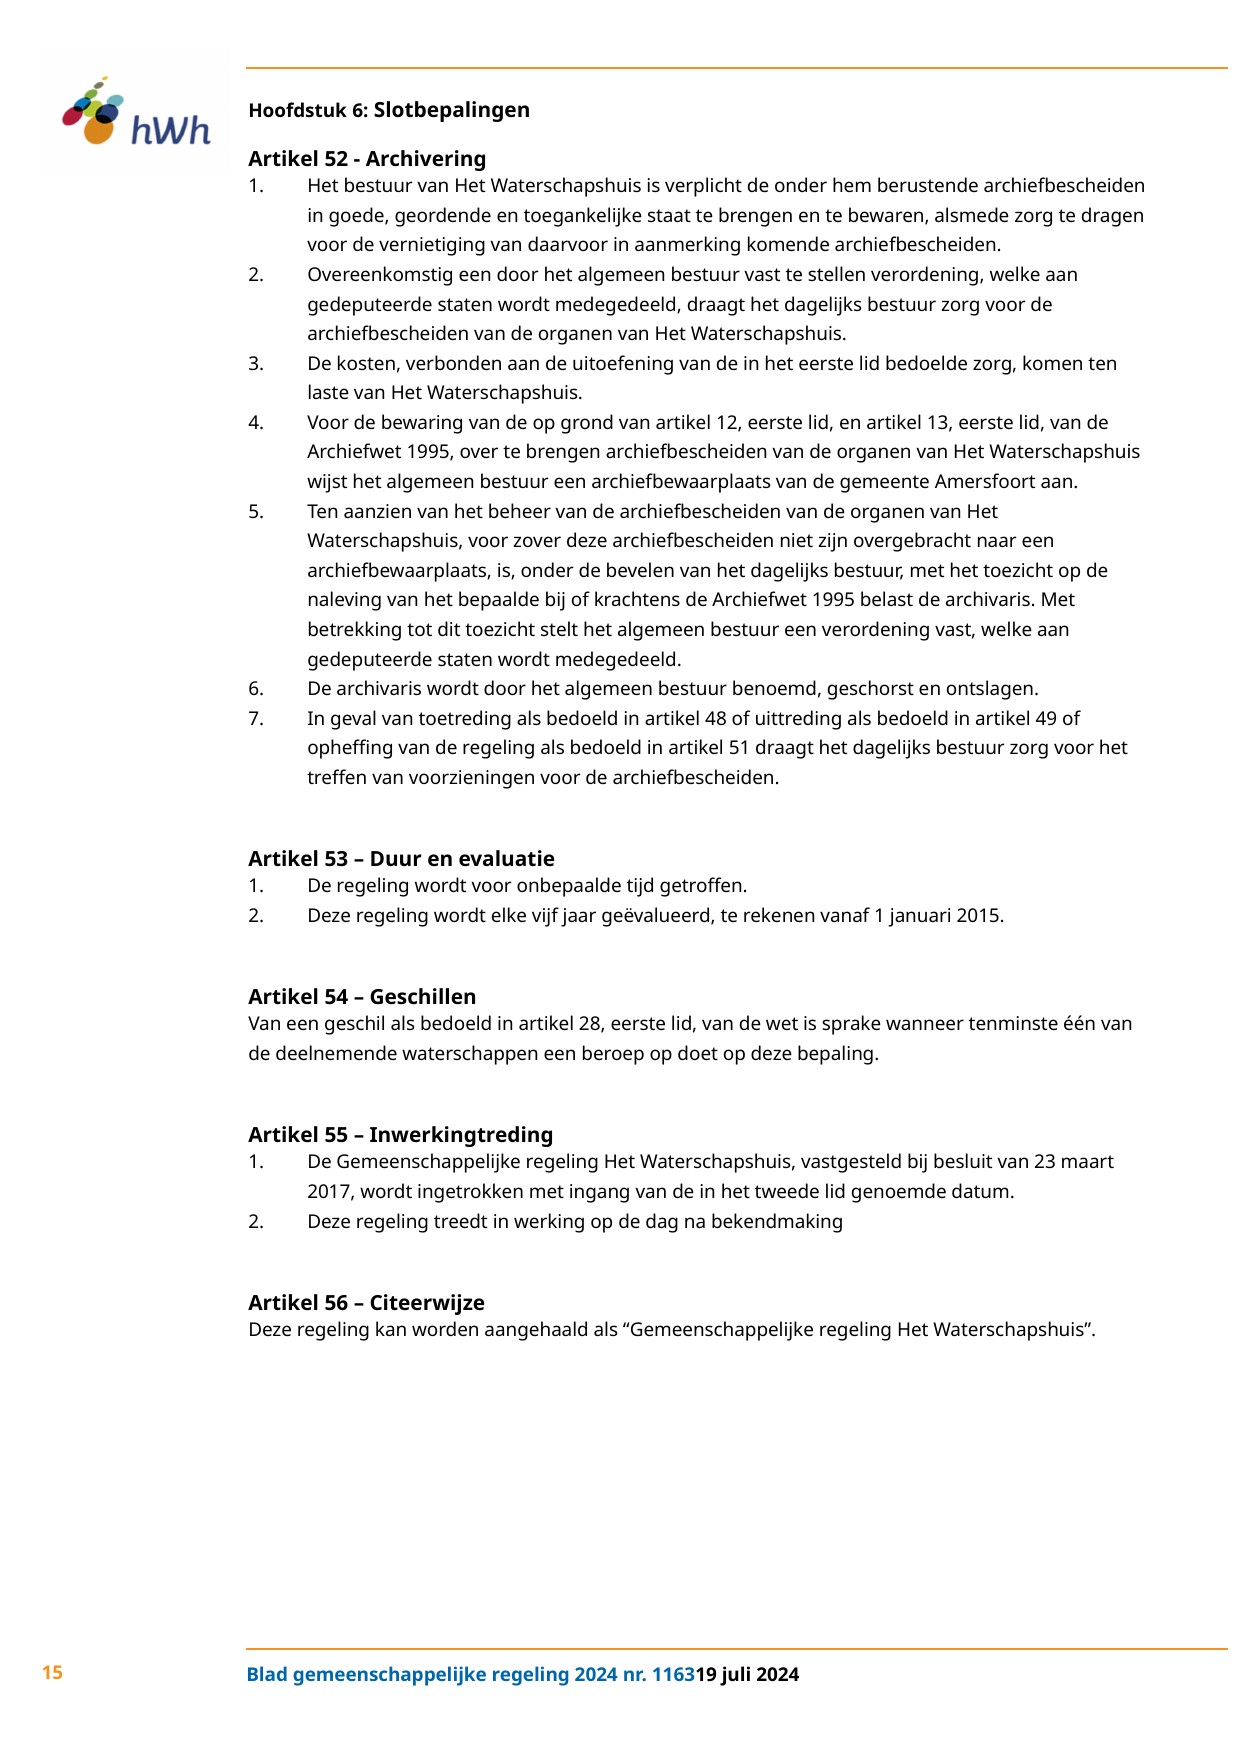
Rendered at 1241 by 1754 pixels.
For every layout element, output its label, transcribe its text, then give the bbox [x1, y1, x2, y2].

list De kosten, verbonden aan de uitoefening van de in het eerste lid bedoelde zorg, komen ten laste van Het Waterschapshuis. [248, 350, 1152, 405]
text Van een geschil als bedoeld in artikel 28, eerste lid, van de wet is sprake wanneer tenminste één van de deelnemende waterschappen een beroep op doet op deze bepaling. [248, 1011, 1152, 1066]
text Deze regeling kan worden aangehaald als “Gemeenschappelijke regeling Het Waterschapshuis”. [248, 1316, 1152, 1342]
text Hoofdstuk 6: Slotbepalingen [248, 95, 1152, 123]
text Artikel 52 - Archivering [248, 144, 1152, 172]
list Het bestuur van Het Waterschapshuis is verplicht de onder hem berustende archiefbescheiden in goede, geordende en toegankelijke staat te brengen en te bewaren, alsmede zorg te dragen voor de vernietiging van daarvoor in aanmerking komende archiefbescheiden. [248, 172, 1152, 257]
list De regeling wordt voor onbepaalde tijd getroffen. [248, 873, 1152, 898]
text Artikel 56 – Citeerwijze [248, 1288, 1152, 1316]
list De archivaris wordt door het algemeen bestuur benoemd, geschorst en ontslagen. [248, 675, 1152, 701]
text Artikel 54 – Geschillen [248, 982, 1152, 1011]
picture [41, 47, 231, 172]
text Artikel 53 – Duur en evaluatie [248, 844, 1152, 873]
list Ten aanzien van het beheer van de archiefbescheiden van de organen van Het Waterschapshuis, voor zover deze archiefbescheiden niet zijn overgebracht naar een archiefbewaarplaats, is, onder de bevelen van het dagelijks bestuur, met het toezicht op de naleving van het bepaalde bij of krachtens de Archiefwet 1995 belast de archivaris. Met betrekking tot dit toezicht stelt het algemeen bestuur een verordening vast, welke aan gedeputeerde staten wordt medegedeeld. [248, 498, 1152, 672]
list Overeenkomstig een door het algemeen bestuur vast te stellen verordening, welke aan gedeputeerde staten wordt medegedeeld, draagt het dagelijks bestuur zorg voor de archiefbescheiden van de organen van Het Waterschapshuis. [248, 261, 1152, 346]
list De Gemeenschappelijke regeling Het Waterschapshuis, vastgesteld bij besluit van 23 maart 2017, wordt ingetrokken met ingang van de in het tweede lid genoemde datum. [248, 1149, 1152, 1204]
list Voor de bewaring van de op grond van artikel 12, eerste lid, en artikel 13, eerste lid, van de Archiefwet 1995, over te brengen archiefbescheiden van de organen van Het Waterschapshuis wijst het algemeen bestuur een archiefbewaarplaats van de gemeente Amersfoort aan. [248, 409, 1152, 494]
list Deze regeling wordt elke vijf jaar geëvalueerd, te rekenen vanaf 1 januari 2015. [248, 902, 1152, 928]
text Artikel 55 – Inwerkingtreding [248, 1120, 1152, 1149]
list Deze regeling treedt in werking op de dag na bekendmaking [248, 1208, 1152, 1233]
list In geval van toetreding als bedoeld in artikel 48 of uittreding als bedoeld in artikel 49 of opheffing van de regeling als bedoeld in artikel 51 draagt het dagelijks bestuur zorg voor het treffen van voorzieningen voor de archiefbescheiden. [248, 705, 1152, 790]
